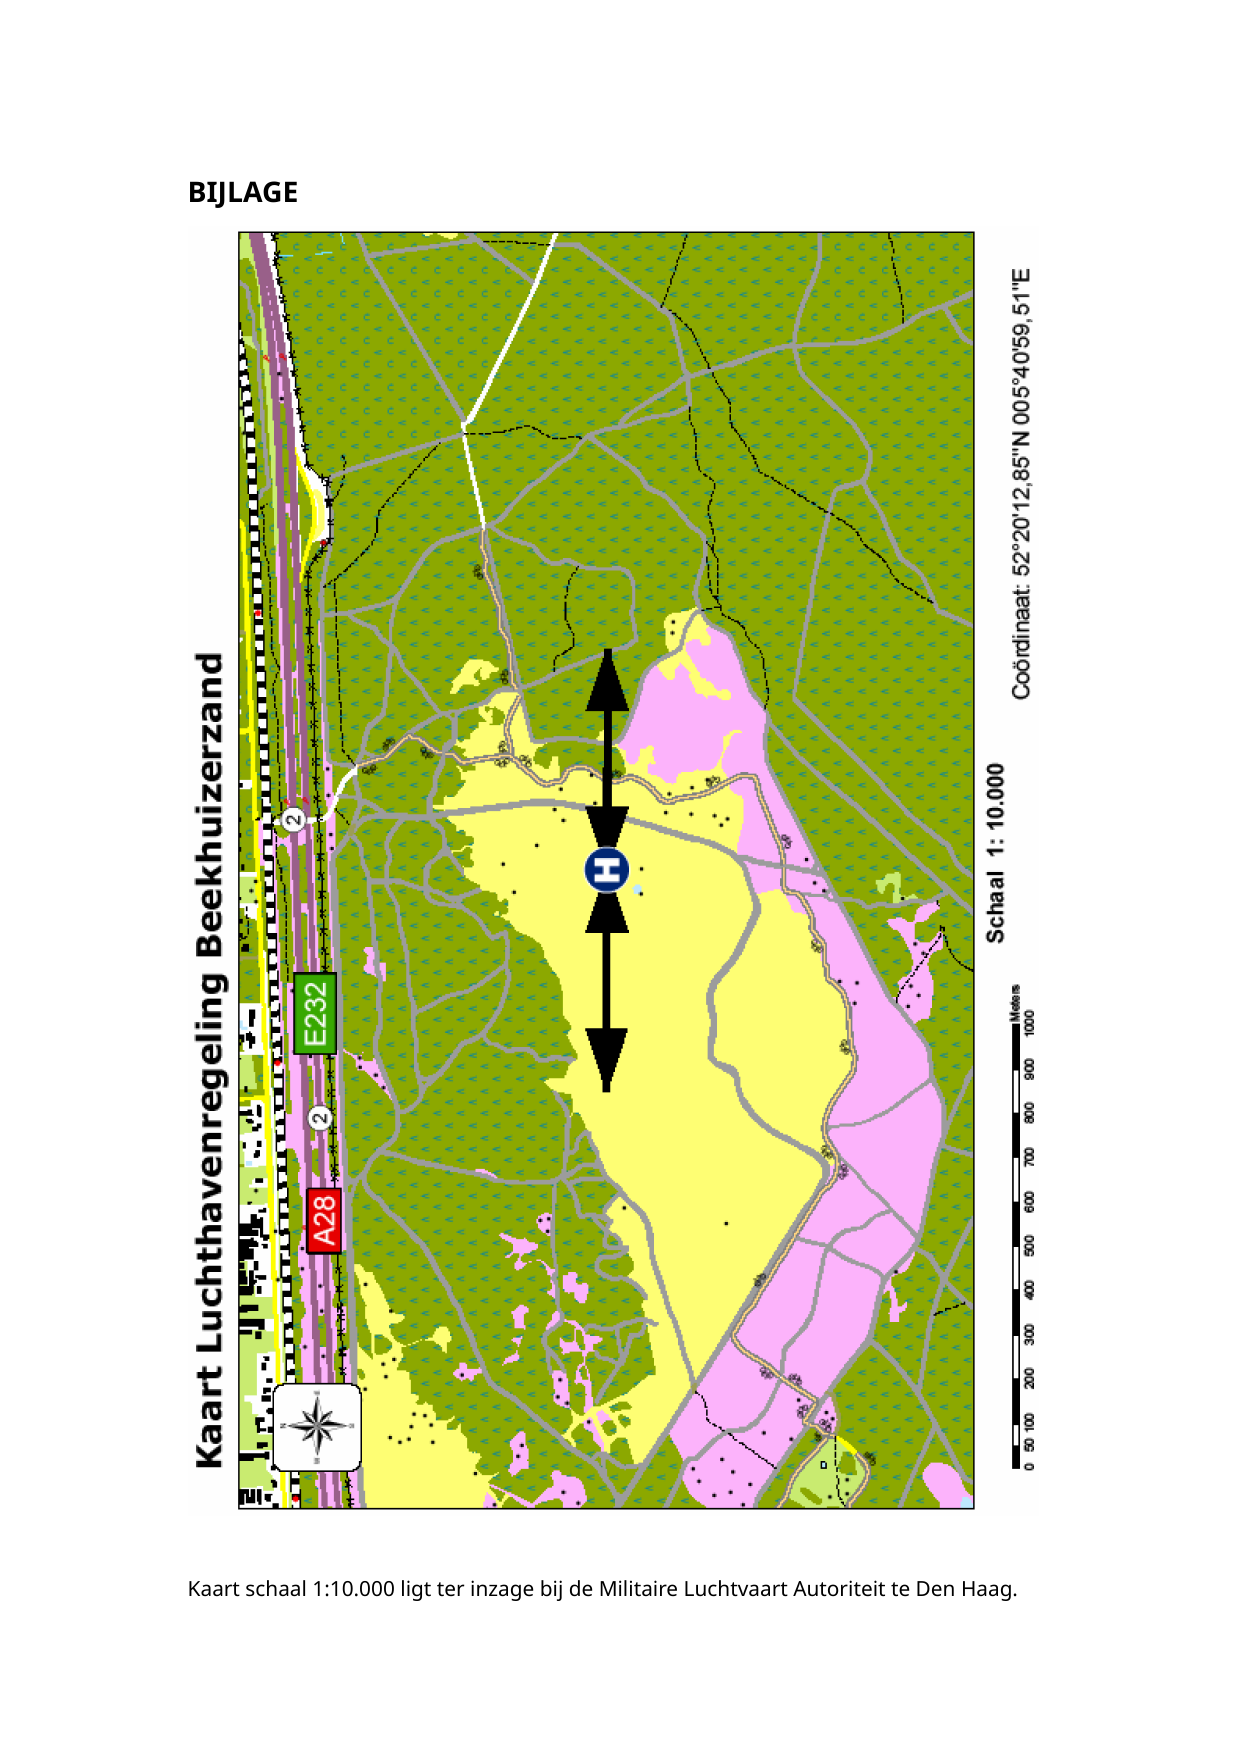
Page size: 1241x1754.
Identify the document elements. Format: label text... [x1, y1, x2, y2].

picture [187, 226, 1039, 1516]
text Kaart schaal 1:10.000 ligt ter inzage bij de Militaire Luchtvaart Autoriteit te Den Haag. [187, 1574, 1053, 1602]
subtitle BIJLAGE [187, 172, 1053, 211]
